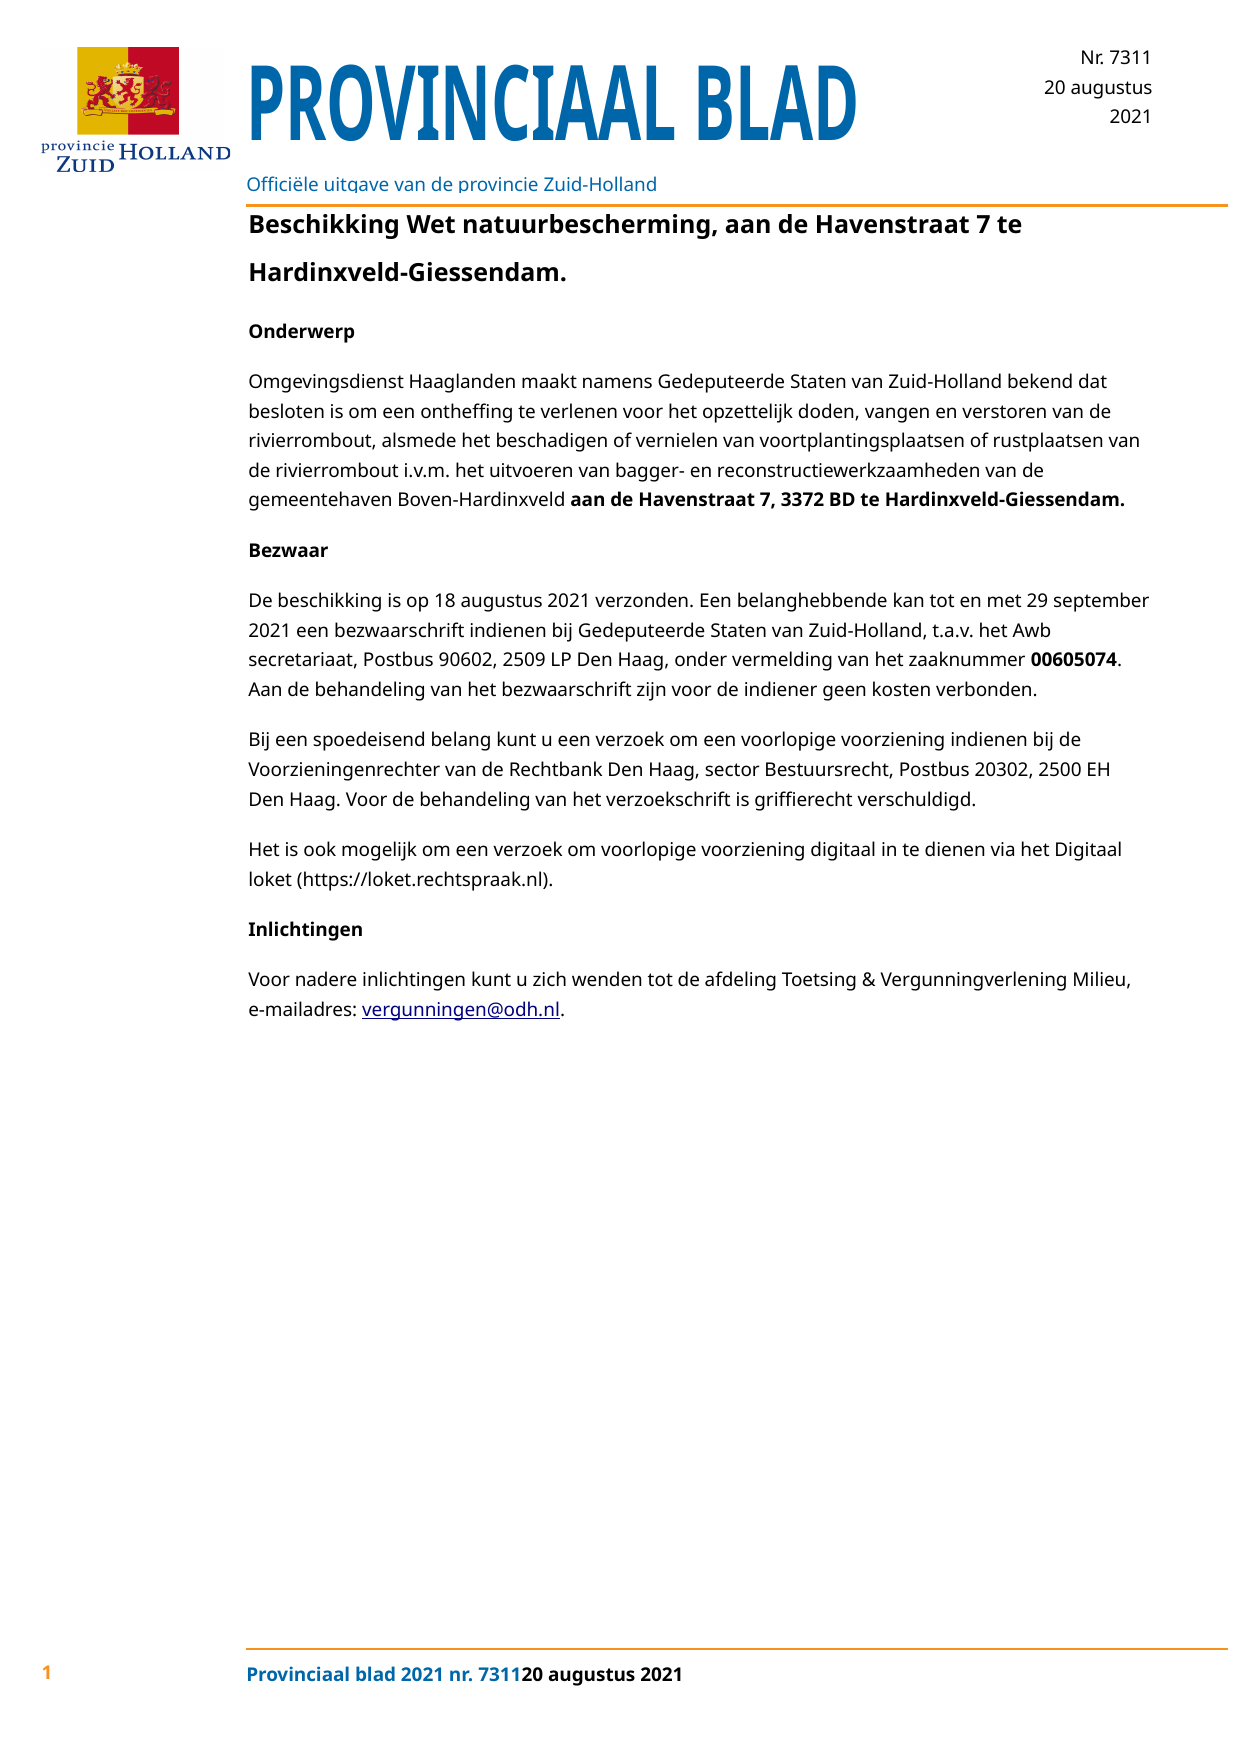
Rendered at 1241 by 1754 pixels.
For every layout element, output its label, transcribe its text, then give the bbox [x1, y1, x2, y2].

picture [41, 47, 231, 172]
text Omgevingsdienst Haaglanden maakt namens Gedeputeerde Staten van Zuid-Holland bekend dat besloten is om een ontheffing te verlenen voor het opzettelijk doden, vangen en verstoren van de rivierrombout, alsmede het beschadigen of vernielen van voortplantingsplaatsen of rustplaatsen van de rivierrombout i.v.m. het uitvoeren van bagger- en reconstructiewerkzaamheden van de gemeentehaven Boven-Hardinxveld aan de Havenstraat 7, 3372 BD te Hardinxveld-Giessendam. [248, 368, 1152, 512]
text Bezwaar [248, 537, 1152, 563]
text Bij een spoedeisend belang kunt u een verzoek om een voorlopige voorziening indienen bij de Voorzieningenrechter van de Rechtbank Den Haag, sector Bestuursrecht, Postbus 20302, 2500 EH Den Haag. Voor de behandeling van het verzoekschrift is griffierecht verschuldigd. [248, 727, 1152, 812]
text Onderwerp [248, 318, 1152, 344]
text De beschikking is op 18 augustus 2021 verzonden. Een belanghebbende kan tot en met 29 september 2021 een bezwaarschrift indienen bij Gedeputeerde Staten van Zuid-Holland, t.a.v. het Awb secretariaat, Postbus 90602, 2509 LP Den Haag, onder vermelding van het zaaknummer 00605074. Aan de behandeling van het bezwaarschrift zijn voor de indiener geen kosten verbonden. [248, 587, 1152, 702]
text Beschikking Wet natuurbescherming, aan de Havenstraat 7 te Hardinxveld-Giessendam. [248, 207, 1152, 288]
text Het is ook mogelijk om een verzoek om voorlopige voorziening digitaal in te dienen via het Digitaal loket (https://loket.rechtspraak.nl). [248, 836, 1152, 892]
text Inlichtingen [248, 916, 1152, 942]
text Voor nadere inlichtingen kunt u zich wenden tot de afdeling Toetsing & Vergunningverlening Milieu, e-mailadres: vergunningen@odh.nl. [248, 967, 1152, 1022]
